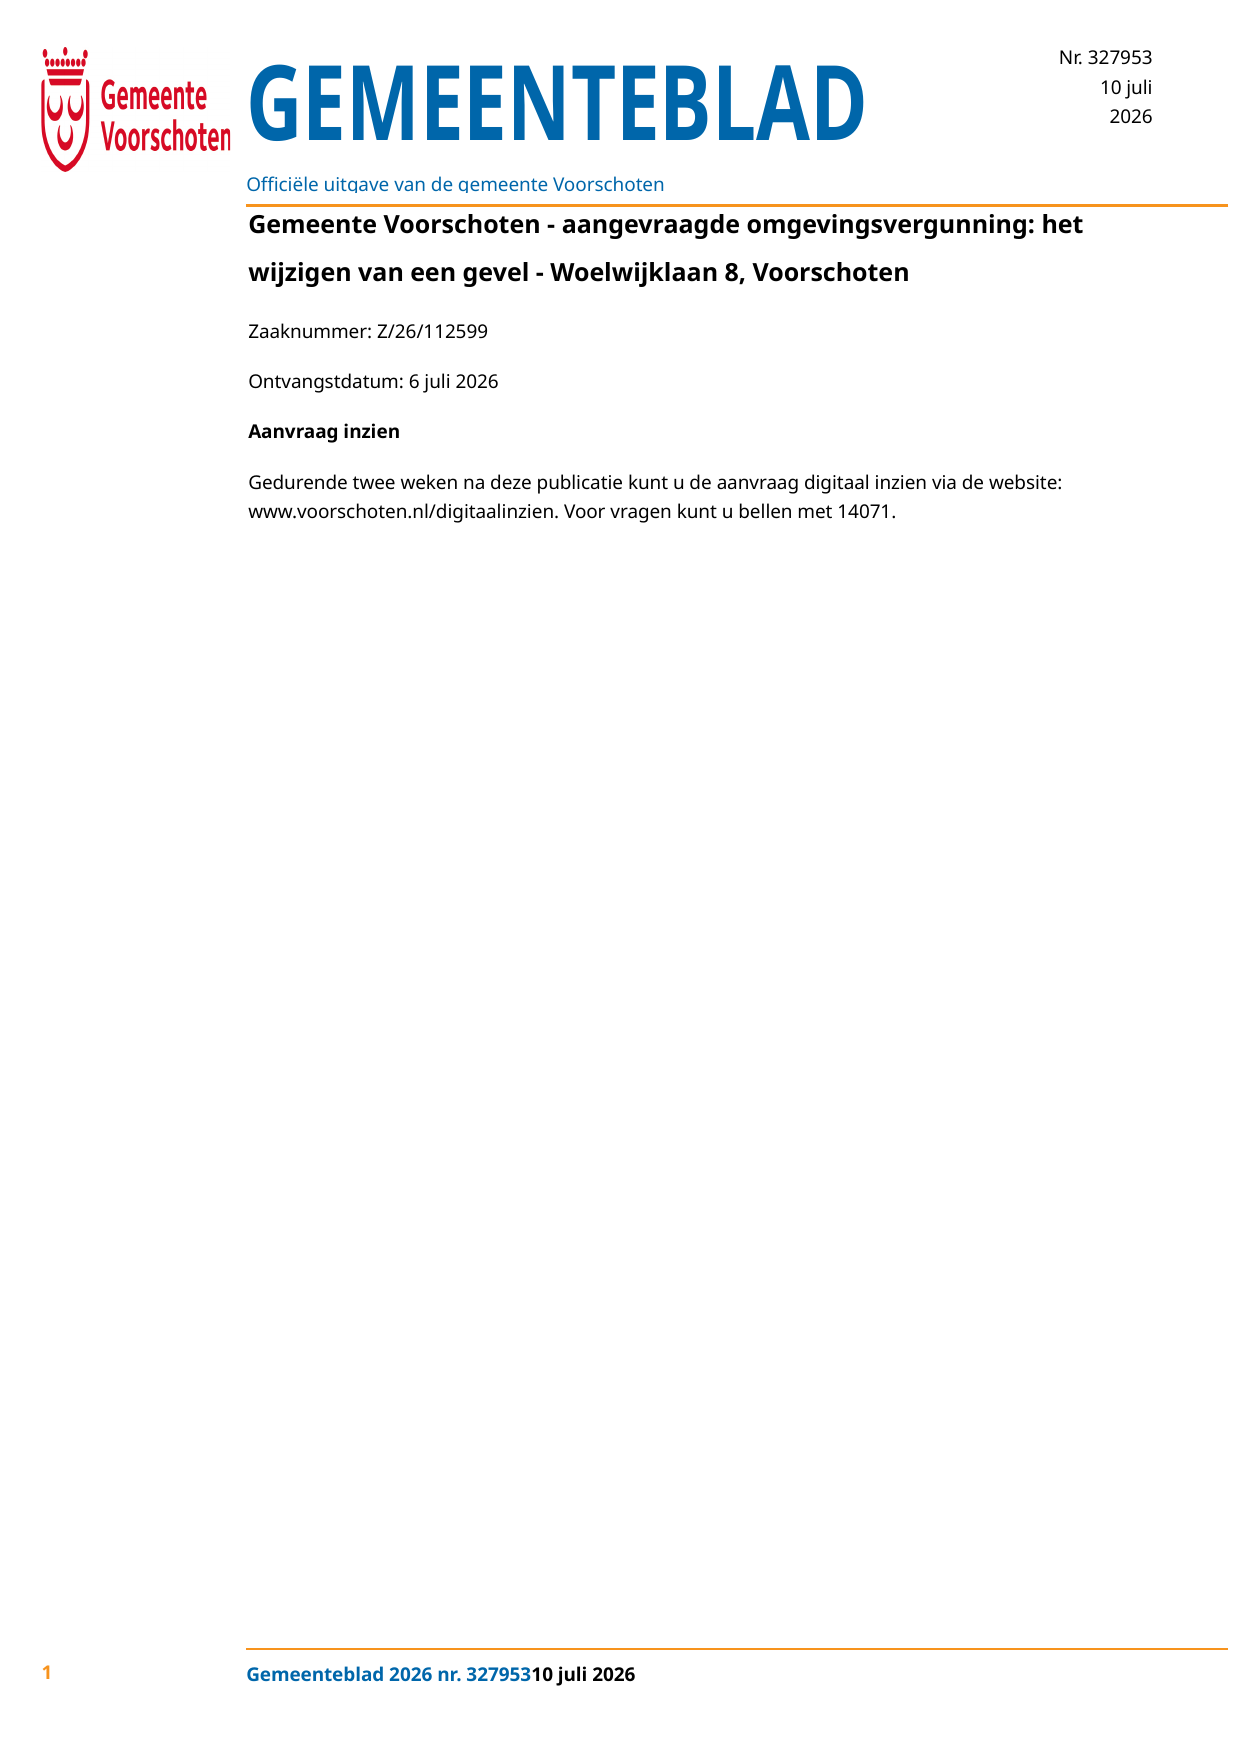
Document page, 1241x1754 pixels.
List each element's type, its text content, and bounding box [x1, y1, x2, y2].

text Zaaknummer: Z/26/112599 [248, 318, 1152, 344]
picture [41, 47, 231, 172]
text Ontvangstdatum: 6 juli 2026 [248, 368, 1152, 394]
text Aanvraag inzien [248, 419, 1152, 444]
text Gemeente Voorschoten - aangevraagde omgevingsvergunning: het wijzigen van een gevel - Woelwijklaan 8, Voorschoten [248, 207, 1152, 288]
text Gedurende twee weken na deze publicatie kunt u de aanvraag digitaal inzien via de website: www.voorschoten.nl/digitaalinzien. Voor vragen kunt u bellen met 14071. [248, 469, 1152, 524]
